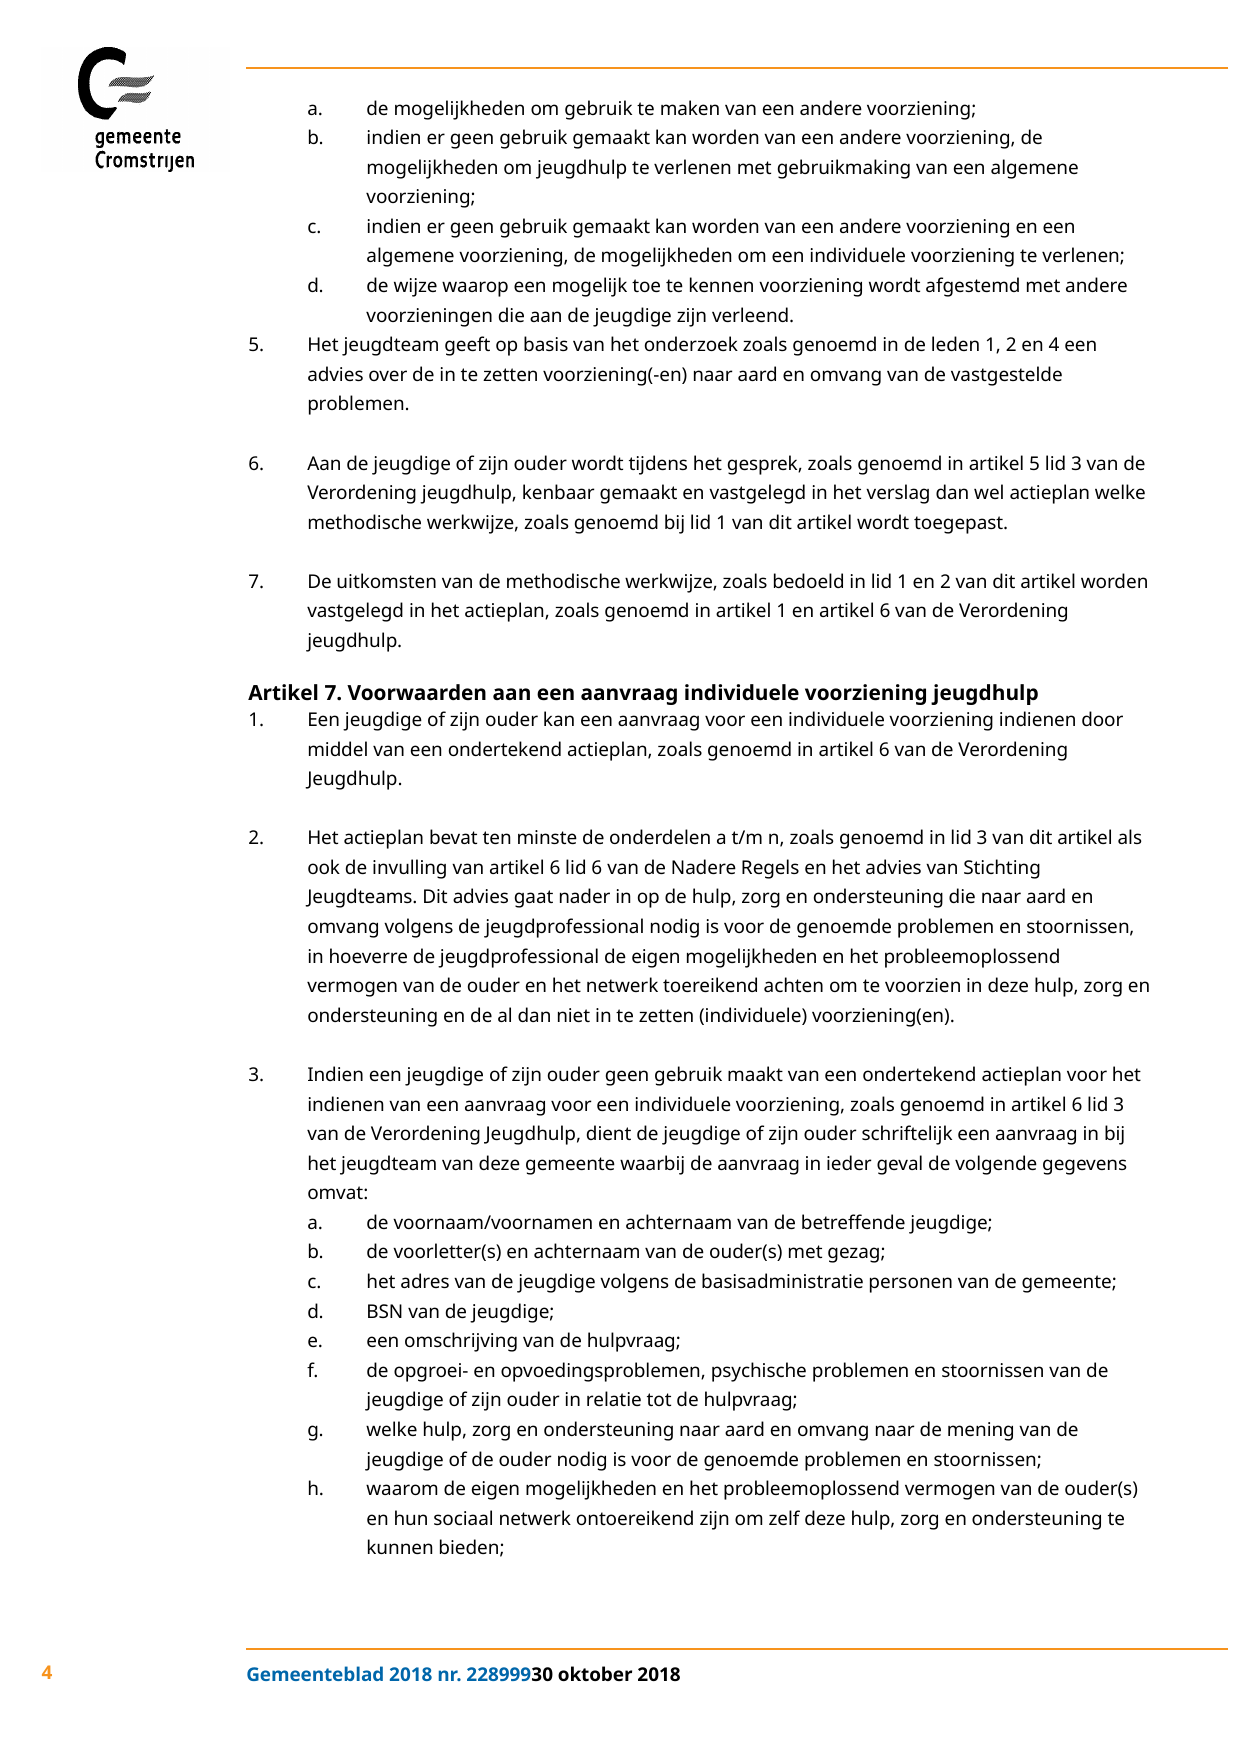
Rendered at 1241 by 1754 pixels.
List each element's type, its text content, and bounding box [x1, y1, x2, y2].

list de opgroei- en opvoedingsproblemen, psychische problemen en stoornissen van de jeugdige of zijn ouder in relatie tot de hulpvraag; [307, 1357, 1152, 1412]
list indien er geen gebruik gemaakt kan worden van een andere voorziening, de mogelijkheden om jeugdhulp te verlenen met gebruikmaking van een algemene voorziening; [307, 124, 1152, 209]
list de voornaam/voornamen en achternaam van de betreffende jeugdige; [307, 1209, 1152, 1235]
list de mogelijkheden om gebruik te maken van een andere voorziening; [307, 95, 1152, 121]
list Aan de jeugdige of zijn ouder wordt tijdens het gesprek, zoals genoemd in artikel 5 lid 3 van de Verordening jeugdhulp, kenbaar gemaakt en vastgelegd in het verslag dan wel actieplan welke methodische werkwijze, zoals genoemd bij lid 1 van dit artikel wordt toegepast. [248, 450, 1152, 535]
list Het jeugdteam geeft op basis van het onderzoek zoals genoemd in de leden 1, 2 en 4 een advies over de in te zetten voorziening(-en) naar aard en omvang van de vastgestelde problemen. [248, 331, 1152, 416]
list waarom de eigen mogelijkheden en het probleemoplossend vermogen van de ouder(s) en hun sociaal netwerk ontoereikend zijn om zelf deze hulp, zorg en ondersteuning te kunnen bieden; [307, 1475, 1152, 1560]
list welke hulp, zorg en ondersteuning naar aard en omvang naar de mening van de jeugdige of de ouder nodig is voor de genoemde problemen en stoornissen; [307, 1416, 1152, 1471]
list indien er geen gebruik gemaakt kan worden van een andere voorziening en een algemene voorziening, de mogelijkheden om een individuele voorziening te verlenen; [307, 213, 1152, 268]
picture [41, 47, 231, 172]
list de voorletter(s) en achternaam van de ouder(s) met gezag; [307, 1239, 1152, 1264]
list Het actieplan bevat ten minste de onderdelen a t/m n, zoals genoemd in lid 3 van dit artikel als ook de invulling van artikel 6 lid 6 van de Nadere Regels en het advies van Stichting Jeugdteams. Dit advies gaat nader in op de hulp, zorg en ondersteuning die naar aard en omvang volgens de jeugdprofessional nodig is voor de genoemde problemen en stoornissen, in hoeverre de jeugdprofessional de eigen mogelijkheden en het probleemoplossend vermogen van de ouder en het netwerk toereikend achten om te voorzien in deze hulp, zorg en ondersteuning en de al dan niet in te zetten (individuele) voorziening(en). [248, 824, 1152, 1028]
list Indien een jeugdige of zijn ouder geen gebruik maakt van een ondertekend actieplan voor het indienen van een aanvraag voor een individuele voorziening, zoals genoemd in artikel 6 lid 3 van de Verordening Jeugdhulp, dient de jeugdige of zijn ouder schriftelijk een aanvraag in bij het jeugdteam van deze gemeente waarbij de aanvraag in ieder geval de volgende gegevens omvat: [248, 1061, 1152, 1205]
list BSN van de jeugdige; [307, 1298, 1152, 1323]
list het adres van de jeugdige volgens de basisadministratie personen van de gemeente; [307, 1268, 1152, 1294]
text Artikel 7. Voorwaarden aan een aanvraag individuele voorziening jeugdhulp [248, 678, 1152, 706]
list De uitkomsten van de methodische werkwijze, zoals bedoeld in lid 1 en 2 van dit artikel worden vastgelegd in het actieplan, zoals genoemd in artikel 1 en artikel 6 van de Verordening jeugdhulp. [248, 568, 1152, 653]
list een omschrijving van de hulpvraag; [307, 1327, 1152, 1353]
list Een jeugdige of zijn ouder kan een aanvraag voor een individuele voorziening indienen door middel van een ondertekend actieplan, zoals genoemd in artikel 6 van de Verordening Jeugdhulp. [248, 706, 1152, 791]
list de wijze waarop een mogelijk toe te kennen voorziening wordt afgestemd met andere voorzieningen die aan de jeugdige zijn verleend. [307, 272, 1152, 328]
